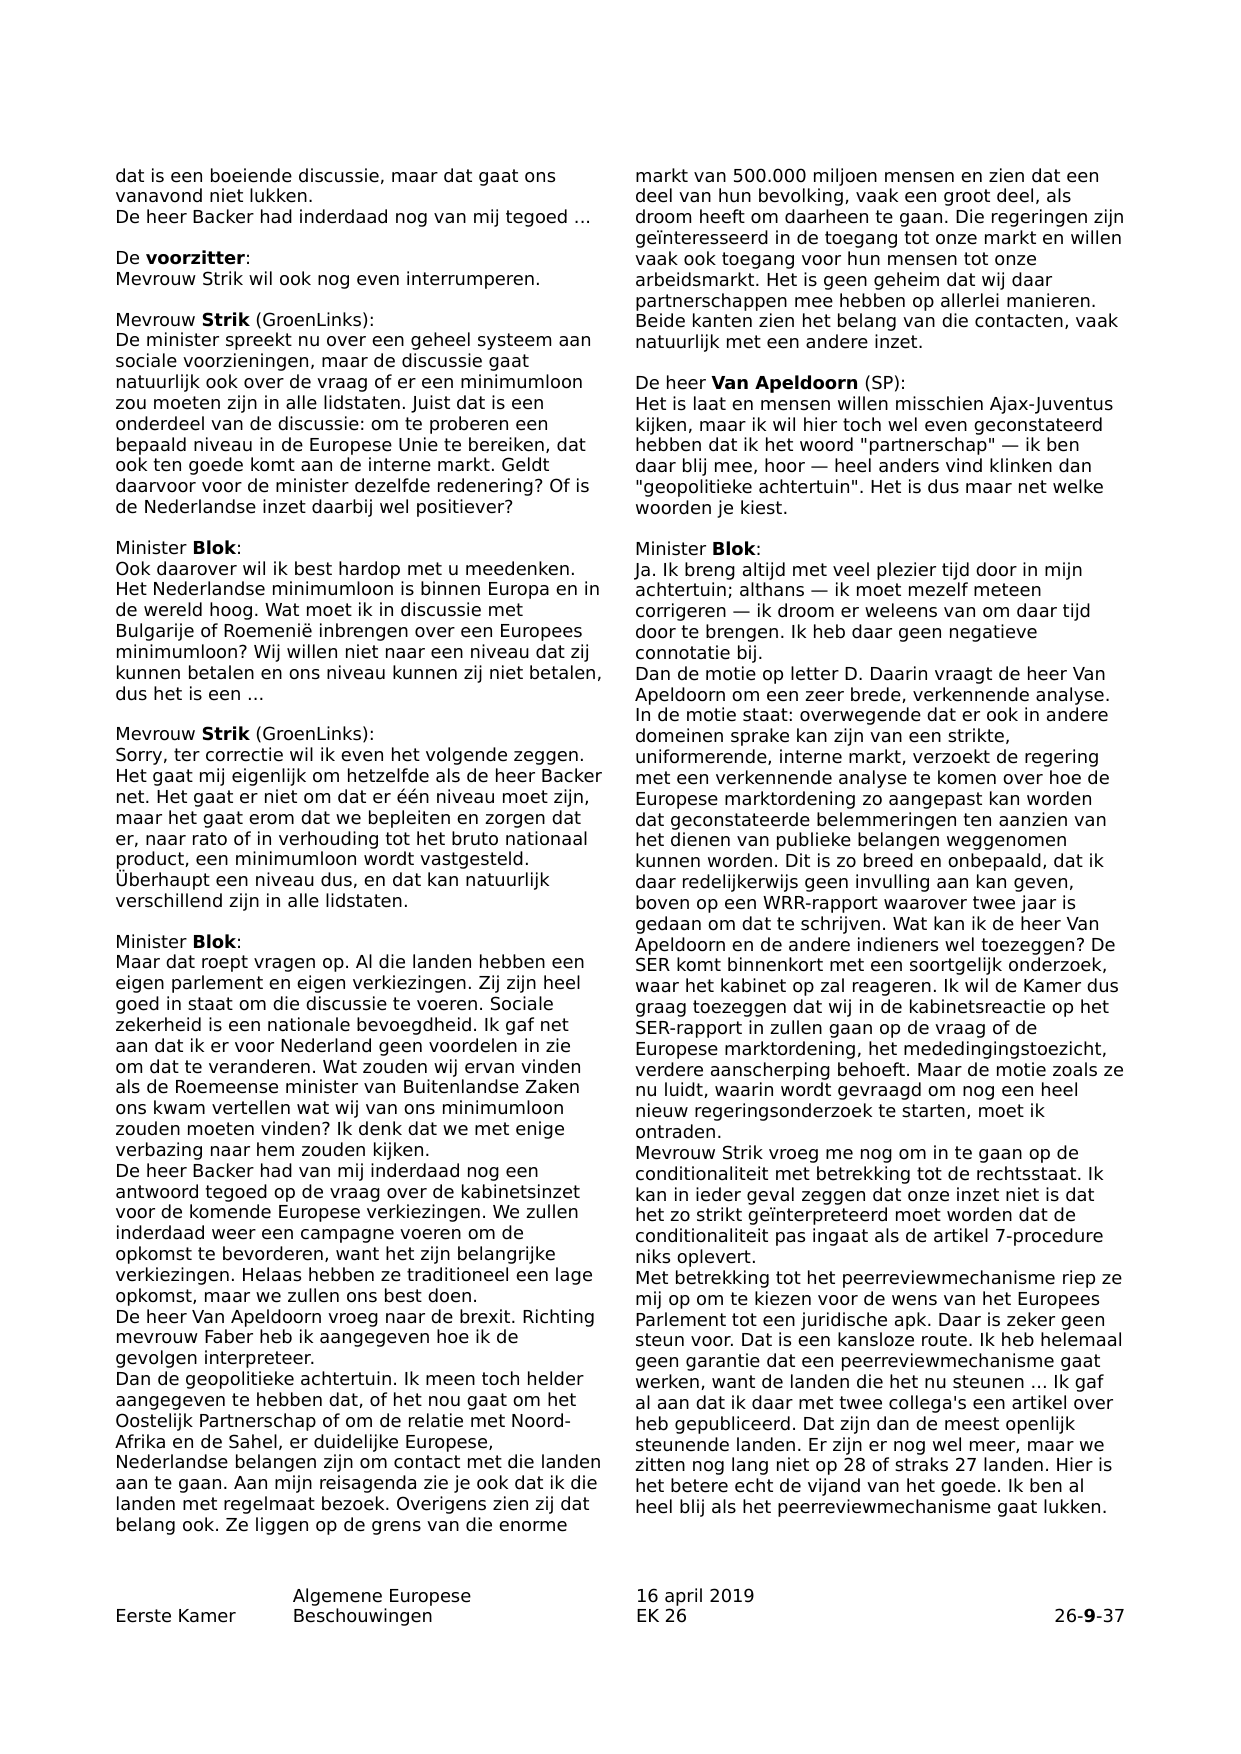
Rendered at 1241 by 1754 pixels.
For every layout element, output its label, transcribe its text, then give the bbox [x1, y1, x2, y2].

text markt van 500.000 miljoen mensen en zien dat een deel van hun bevolking, vaak een groot deel, als droom heeft om daarheen te gaan. Die regeringen zijn geïnteresseerd in de toegang tot onze markt en willen vaak ook toegang voor hun mensen tot onze arbeidsmarkt. Het is geen geheim dat wij daar partnerschappen mee hebben op allerlei manieren. Beide kanten zien het belang van die contacten, vaak natuurlijk met een andere inzet. [635, 165, 1125, 353]
text Dan de motie op letter D. Daarin vraagt de heer Van Apeldoorn om een zeer brede, verkennende analyse. In de motie staat: overwegende dat er ook in andere domeinen sprake kan zijn van een strikte, uniformerende, interne markt, verzoekt de regering met een verkennende analyse te komen over hoe de Europese marktordening zo aangepast kan worden dat geconstateerde belemmeringen ten aanzien van het dienen van publieke belangen weggenomen kunnen worden. Dit is zo breed en onbepaald, dat ik daar redelijkerwijs geen invulling aan kan geven, boven op een WRR-rapport waarover twee jaar is gedaan om dat te schrijven. Wat kan ik de heer Van Apeldoorn en de andere indieners wel toezeggen? De SER komt binnenkort met een soortgelijk onderzoek, waar het kabinet op zal reageren. Ik wil de Kamer dus graag toezeggen dat wij in de kabinetsreactie op het SER-rapport in zullen gaan op de vraag of de Europese marktordening, het mededingingstoezicht, verdere aanscherping behoeft. Maar de motie zoals ze nu luidt, waarin wordt gevraagd om nog een heel nieuw regeringsonderzoek te starten, moet ik ontraden. [635, 663, 1125, 1143]
text Mevrouw Strik (GroenLinks): [115, 309, 605, 330]
text De heer Backer had van mij inderdaad nog een antwoord tegoed op de vraag over de kabinetsinzet voor de komende Europese verkiezingen. We zullen inderdaad weer een campagne voeren om de opkomst te bevorderen, want het zijn belangrijke verkiezingen. Helaas hebben ze traditioneel een lage opkomst, maar we zullen ons best doen. [115, 1161, 605, 1306]
text De voorzitter: [115, 248, 605, 268]
text Minister Blok: [635, 538, 1125, 559]
text Mevrouw Strik vroeg me nog om in te gaan op de conditionaliteit met betrekking tot de rechtsstaat. Ik kan in ieder geval zeggen dat onze inzet niet is dat het zo strikt geïnterpreteerd moet worden dat de conditionaliteit pas ingaat als de artikel 7-procedure niks oplevert. [635, 1143, 1125, 1268]
text Minister Blok: [115, 538, 605, 558]
text Ja. Ik breng altijd met veel plezier tijd door in mijn achtertuin; althans — ik moet mezelf meteen corrigeren — ik droom er weleens van om daar tijd door te brengen. Ik heb daar geen negatieve connotatie bij. [635, 559, 1125, 663]
text De heer Van Apeldoorn (SP): [635, 373, 1125, 393]
text Maar dat roept vragen op. Al die landen hebben een eigen parlement en eigen verkiezingen. Zij zijn heel goed in staat om die discussie te voeren. Sociale zekerheid is een nationale bevoegdheid. Ik gaf net aan dat ik er voor Nederland geen voordelen in zie om dat te veranderen. Wat zouden wij ervan vinden als de Roemeense minister van Buitenlandse Zaken ons kwam vertellen wat wij van ons minimumloon zouden moeten vinden? Ik denk dat we met enige verbazing naar hem zouden kijken. [115, 952, 605, 1161]
text Minister Blok: [115, 932, 605, 952]
text Met betrekking tot het peerreviewmechanisme riep ze mij op om te kiezen voor de wens van het Europees Parlement tot een juridische apk. Daar is zeker geen steun voor. Dat is een kansloze route. Ik heb helemaal geen garantie dat een peerreviewmechanisme gaat werken, want de landen die het nu steunen ... Ik gaf al aan dat ik daar met twee collega's een artikel over heb gepubliceerd. Dat zijn dan de meest openlijk steunende landen. Er zijn er nog wel meer, maar we zitten nog lang niet op 28 of straks 27 landen. Hier is het betere echt de vijand van het goede. Ik ben al heel blij als het peerreviewmechanisme gaat lukken. [635, 1268, 1125, 1518]
text dat is een boeiende discussie, maar dat gaat ons vanavond niet lukken. [115, 165, 605, 207]
text Sorry, ter correctie wil ik even het volgende zeggen. Het gaat mij eigenlijk om hetzelfde als de heer Backer net. Het gaat er niet om dat er één niveau moet zijn, maar het gaat erom dat we bepleiten en zorgen dat er, naar rato of in verhouding tot het bruto nationaal product, een minimumloon wordt vastgesteld. Überhaupt een niveau dus, en dat kan natuurlijk verschillend zijn in alle lidstaten. [115, 745, 605, 912]
text De minister spreekt nu over een geheel systeem aan sociale voorzieningen, maar de discussie gaat natuurlijk ook over de vraag of er een minimumloon zou moeten zijn in alle lidstaten. Juist dat is een onderdeel van de discussie: om te proberen een bepaald niveau in de Europese Unie te bereiken, dat ook ten goede komt aan de interne markt. Geldt daarvoor voor de minister dezelfde redenering? Of is de Nederlandse inzet daarbij wel positiever? [115, 330, 605, 518]
text Het is laat en mensen willen misschien Ajax-Juventus kijken, maar ik wil hier toch wel even geconstateerd hebben dat ik het woord "partnerschap" — ik ben daar blij mee, hoor — heel anders vind klinken dan "geopolitieke achtertuin". Het is dus maar net welke woorden je kiest. [635, 393, 1125, 518]
text De heer Van Apeldoorn vroeg naar de brexit. Richting mevrouw Faber heb ik aangegeven hoe ik de gevolgen interpreteer. [115, 1306, 605, 1369]
text De heer Backer had inderdaad nog van mij tegoed ... [115, 207, 605, 228]
text Mevrouw Strik wil ook nog even interrumperen. [115, 268, 605, 289]
text Dan de geopolitieke achtertuin. Ik meen toch helder aangegeven te hebben dat, of het nou gaat om het Oostelijk Partnerschap of om de relatie met Noord-Afrika en de Sahel, er duidelijke Europese, Nederlandse belangen zijn om contact met die landen aan te gaan. Aan mijn reisagenda zie je ook dat ik die landen met regelmaat bezoek. Overigens zien zij dat belang ook. Ze liggen op de grens van die enorme [115, 1369, 605, 1536]
text Mevrouw Strik (GroenLinks): [115, 724, 605, 745]
text Ook daarover wil ik best hardop met u meedenken. Het Nederlandse minimumloon is binnen Europa en in de wereld hoog. Wat moet ik in discussie met Bulgarije of Roemenië inbrengen over een Europees minimumloon? Wij willen niet naar een niveau dat zij kunnen betalen en ons niveau kunnen zij niet betalen, dus het is een ... [115, 558, 605, 704]
